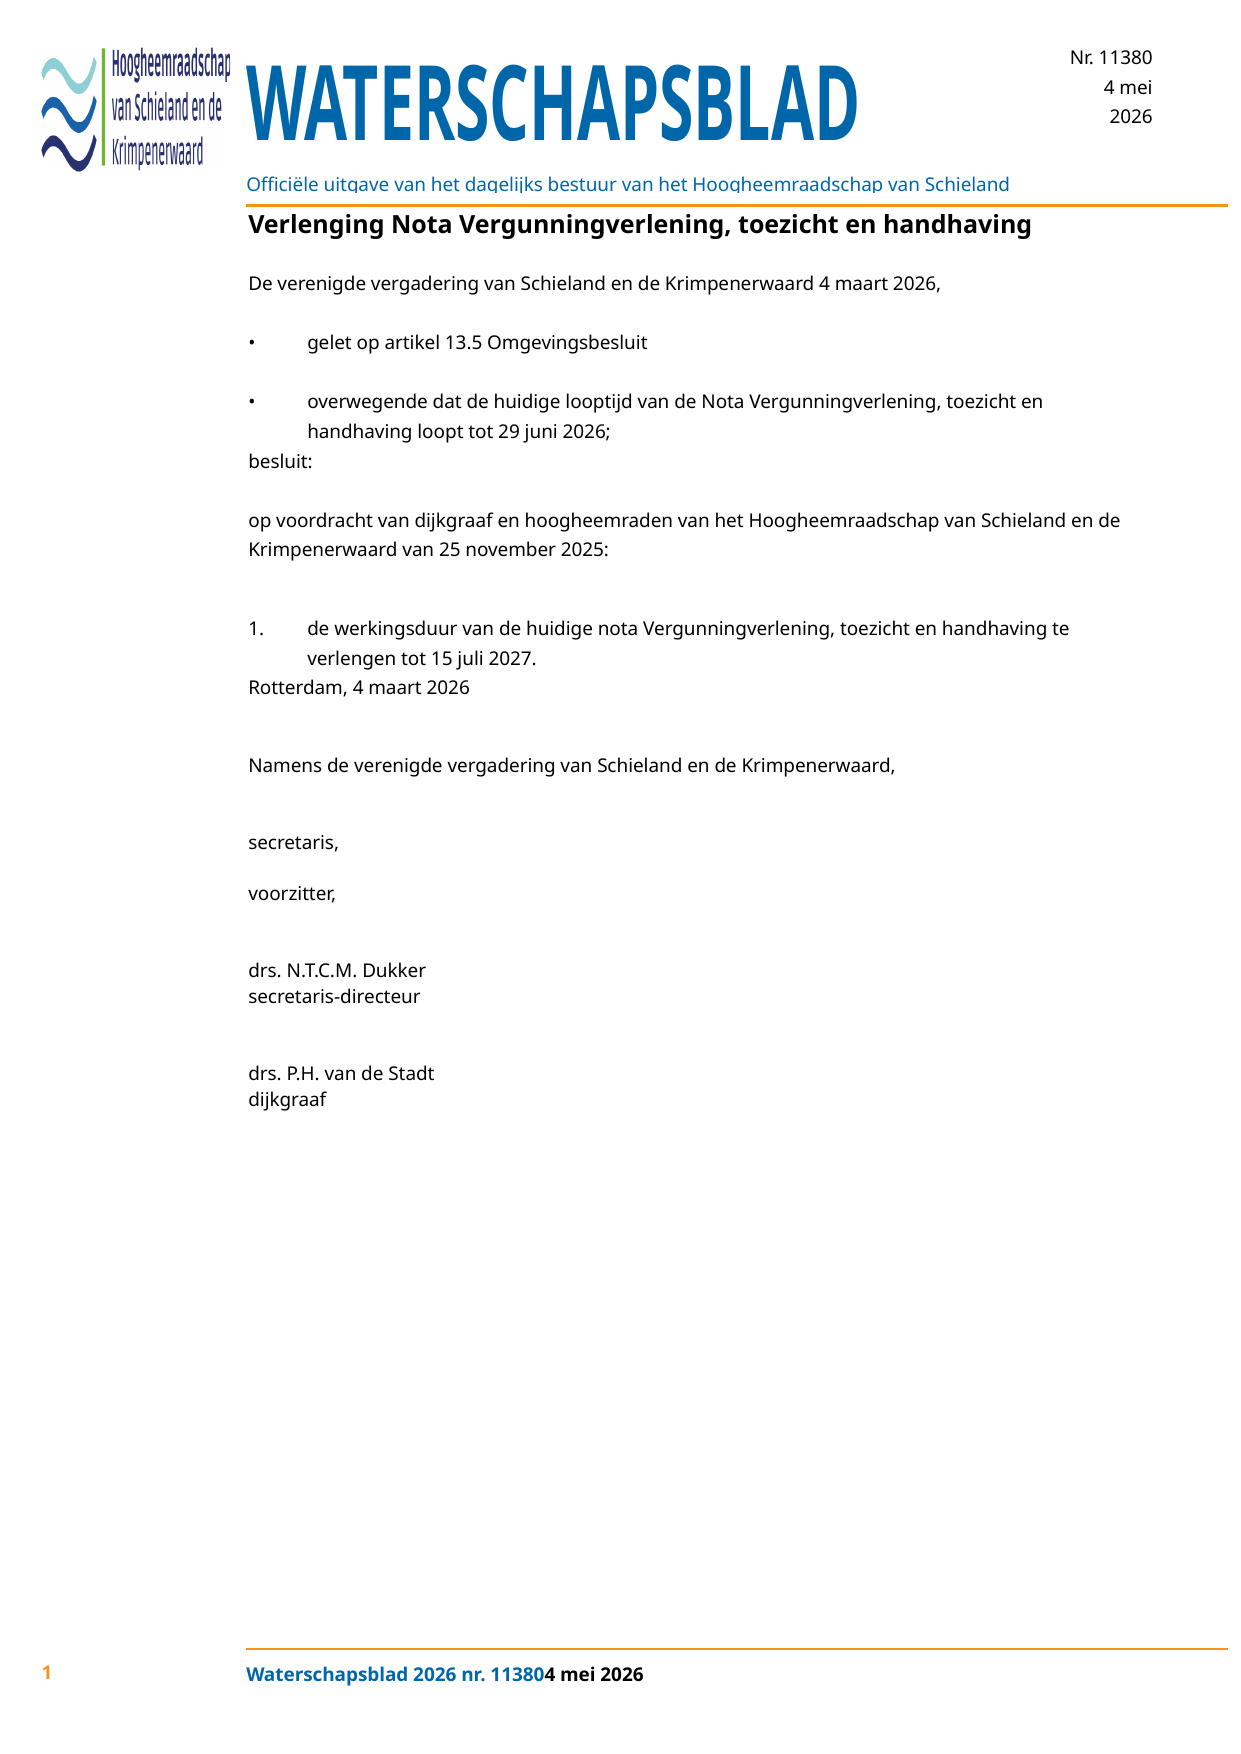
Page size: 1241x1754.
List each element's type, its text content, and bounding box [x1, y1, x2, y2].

list de werkingsduur van de huidige nota Vergunningverlening, toezicht en handhaving te verlengen tot 15 juli 2027. [248, 615, 1152, 671]
text Rotterdam, 4 maart 2026 [248, 674, 1152, 700]
text dijkgraaf [248, 1086, 1152, 1112]
text besluit: [248, 448, 1152, 473]
text op voordracht van dijkgraaf en hoogheemraden van het Hoogheemraadschap van Schieland en de Krimpenerwaard van 25 november 2025: [248, 507, 1152, 562]
list gelet op artikel 13.5 Omgevingsbesluit [248, 329, 1152, 355]
text Verlenging Nota Vergunningverlening, toezicht en handhaving [248, 207, 1152, 241]
text voorzitter, [248, 880, 1152, 906]
text Namens de verenigde vergadering van Schieland en de Krimpenerwaard, [248, 752, 1152, 777]
text De verenigde vergadering van Schieland en de Krimpenerwaard 4 maart 2026, [248, 270, 1152, 296]
picture [41, 47, 231, 172]
text secretaris, [248, 829, 1152, 855]
text drs. P.H. van de Stadt [248, 1061, 1152, 1086]
text drs. N.T.C.M. Dukker [248, 958, 1152, 983]
text secretaris-directeur [248, 983, 1152, 1009]
list overwegende dat de huidige looptijd van de Nota Vergunningverlening, toezicht en handhaving loopt tot 29 juni 2026; [248, 389, 1152, 444]
